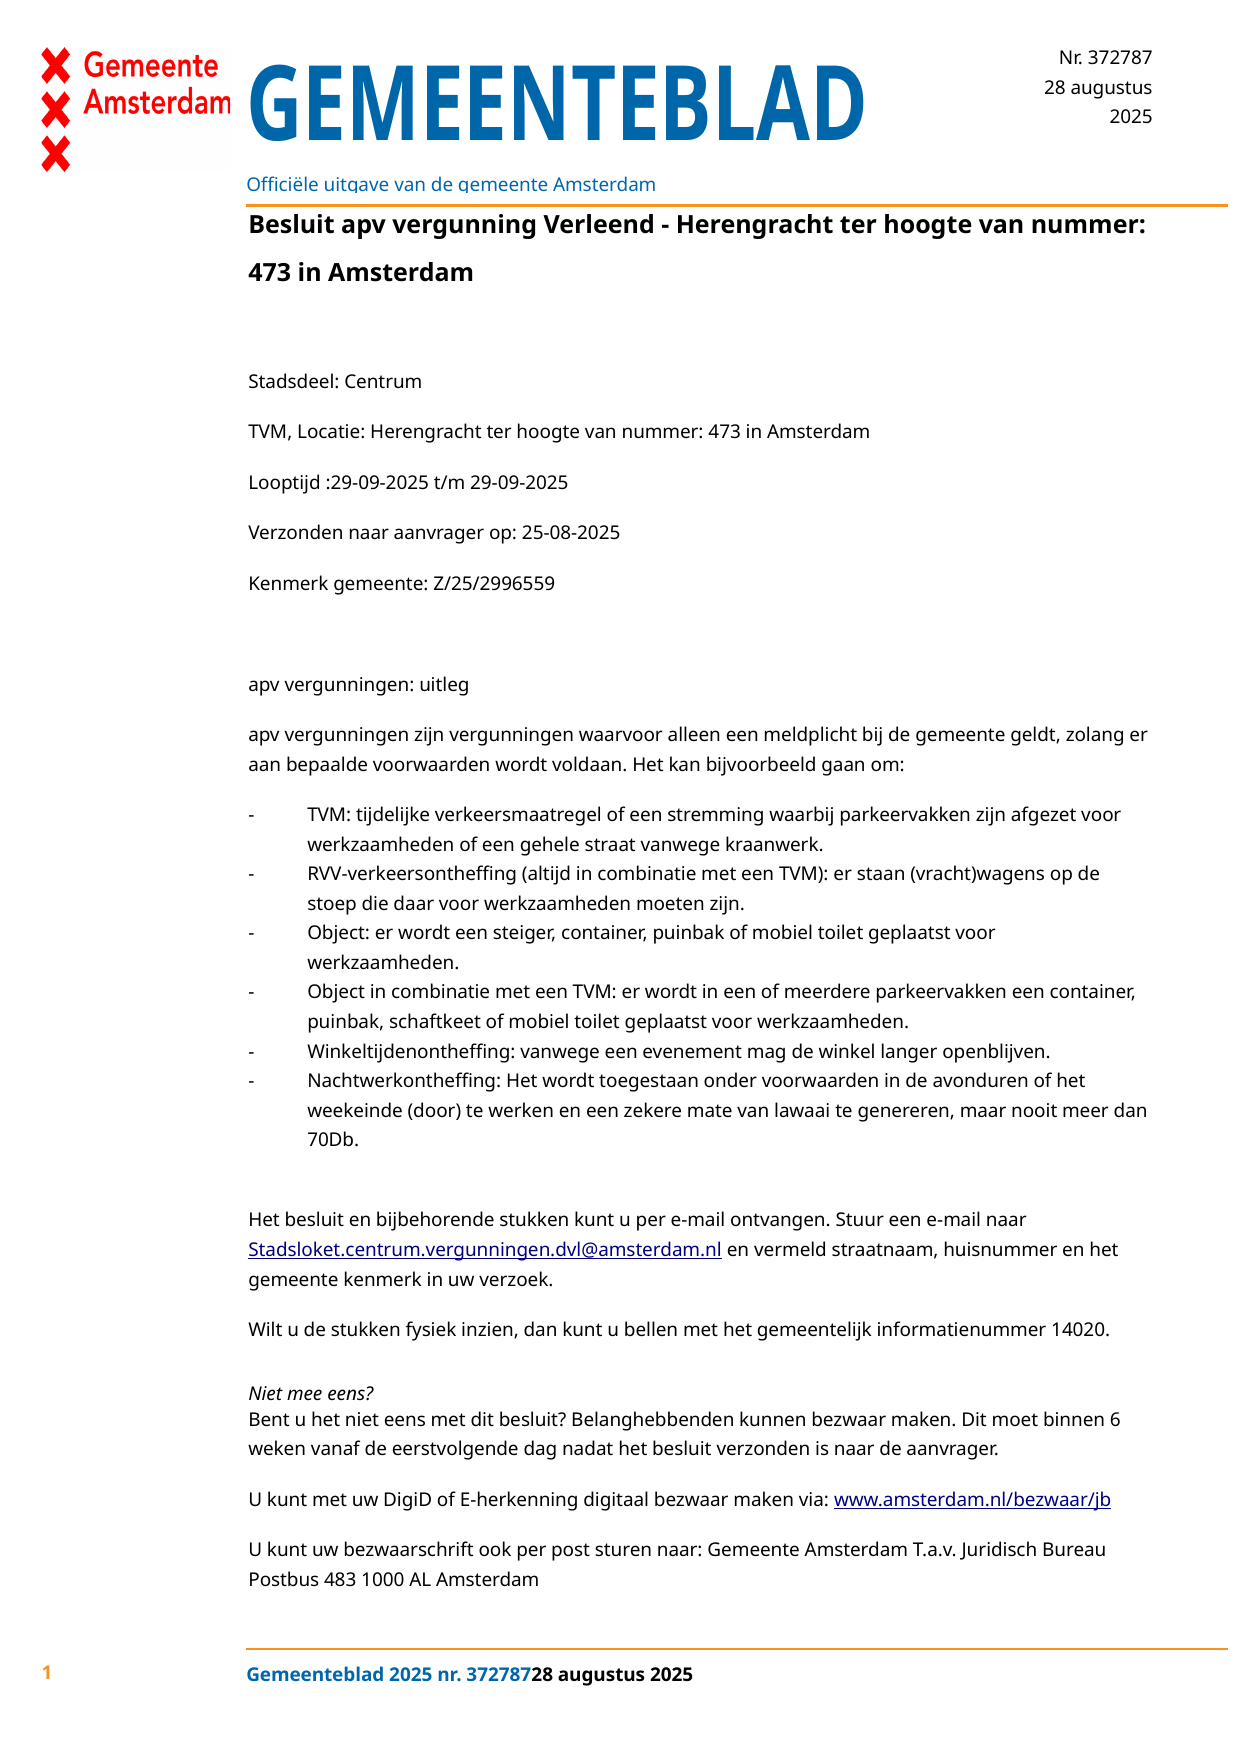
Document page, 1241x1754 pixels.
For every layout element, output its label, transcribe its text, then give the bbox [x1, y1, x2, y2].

text Het besluit en bijbehorende stukken kunt u per e-mail ontvangen. Stuur een e-mail naar Stadsloket.centrum.vergunningen.dvl@amsterdam.nl en vermeld straatnaam, huisnummer en het gemeente kenmerk in uw verzoek. [248, 1207, 1152, 1292]
list Object: er wordt een steiger, container, puinbak of mobiel toilet geplaatst voor werkzaamheden. [248, 919, 1152, 975]
text U kunt uw bezwaarschrift ook per post sturen naar: Gemeente Amsterdam T.a.v. Juridisch Bureau Postbus 483 1000 AL Amsterdam [248, 1536, 1152, 1592]
picture [41, 47, 231, 172]
list TVM: tijdelijke verkeersmaatregel of een stremming waarbij parkeervakken zijn afgezet voor werkzaamheden of een gehele straat vanwege kraanwerk. [248, 801, 1152, 857]
text apv vergunningen zijn vergunningen waarvoor alleen een meldplicht bij de gemeente geldt, zolang er aan bepaalde voorwaarden wordt voldaan. Het kan bijvoorbeeld gaan om: [248, 721, 1152, 777]
list Nachtwerkontheffing: Het wordt toegestaan onder voorwaarden in de avonduren of het weekeinde (door) te werken en een zekere mate van lawaai te genereren, maar nooit meer dan 70Db. [248, 1067, 1152, 1152]
text Niet mee eens? [248, 1380, 1152, 1406]
text Stadsdeel: Centrum [248, 368, 1152, 394]
list RVV-verkeersontheffing (altijd in combinatie met een TVM): er staan (vracht)wagens op de stoep die daar voor werkzaamheden moeten zijn. [248, 860, 1152, 916]
text Bent u het niet eens met dit besluit? Belanghebbenden kunnen bezwaar maken. Dit moet binnen 6 weken vanaf de eerstvolgende dag nadat het besluit verzonden is naar de aanvrager. [248, 1406, 1152, 1461]
text Kenmerk gemeente: Z/25/2996559 [248, 570, 1152, 596]
text U kunt met uw DigiD of E-herkenning digitaal bezwaar maken via: www.amsterdam.nl/bezwaar/jb [248, 1486, 1152, 1512]
list Object in combinatie met een TVM: er wordt in een of meerdere parkeervakken een container, puinbak, schaftkeet of mobiel toilet geplaatst voor werkzaamheden. [248, 979, 1152, 1034]
text Besluit apv vergunning Verleend - Herengracht ter hoogte van nummer: 473 in Amsterdam [248, 207, 1152, 288]
text TVM, Locatie: Herengracht ter hoogte van nummer: 473 in Amsterdam [248, 419, 1152, 444]
text Looptijd :29-09-2025 t/m 29-09-2025 [248, 469, 1152, 495]
list Winkeltijdenontheffing: vanwege een evenement mag de winkel langer openblijven. [248, 1038, 1152, 1064]
text apv vergunningen: uitleg [248, 671, 1152, 697]
text Verzonden naar aanvrager op: 25-08-2025 [248, 519, 1152, 545]
text Wilt u de stukken fysiek inzien, dan kunt u bellen met het gemeentelijk informatienummer 14020. [248, 1316, 1152, 1342]
